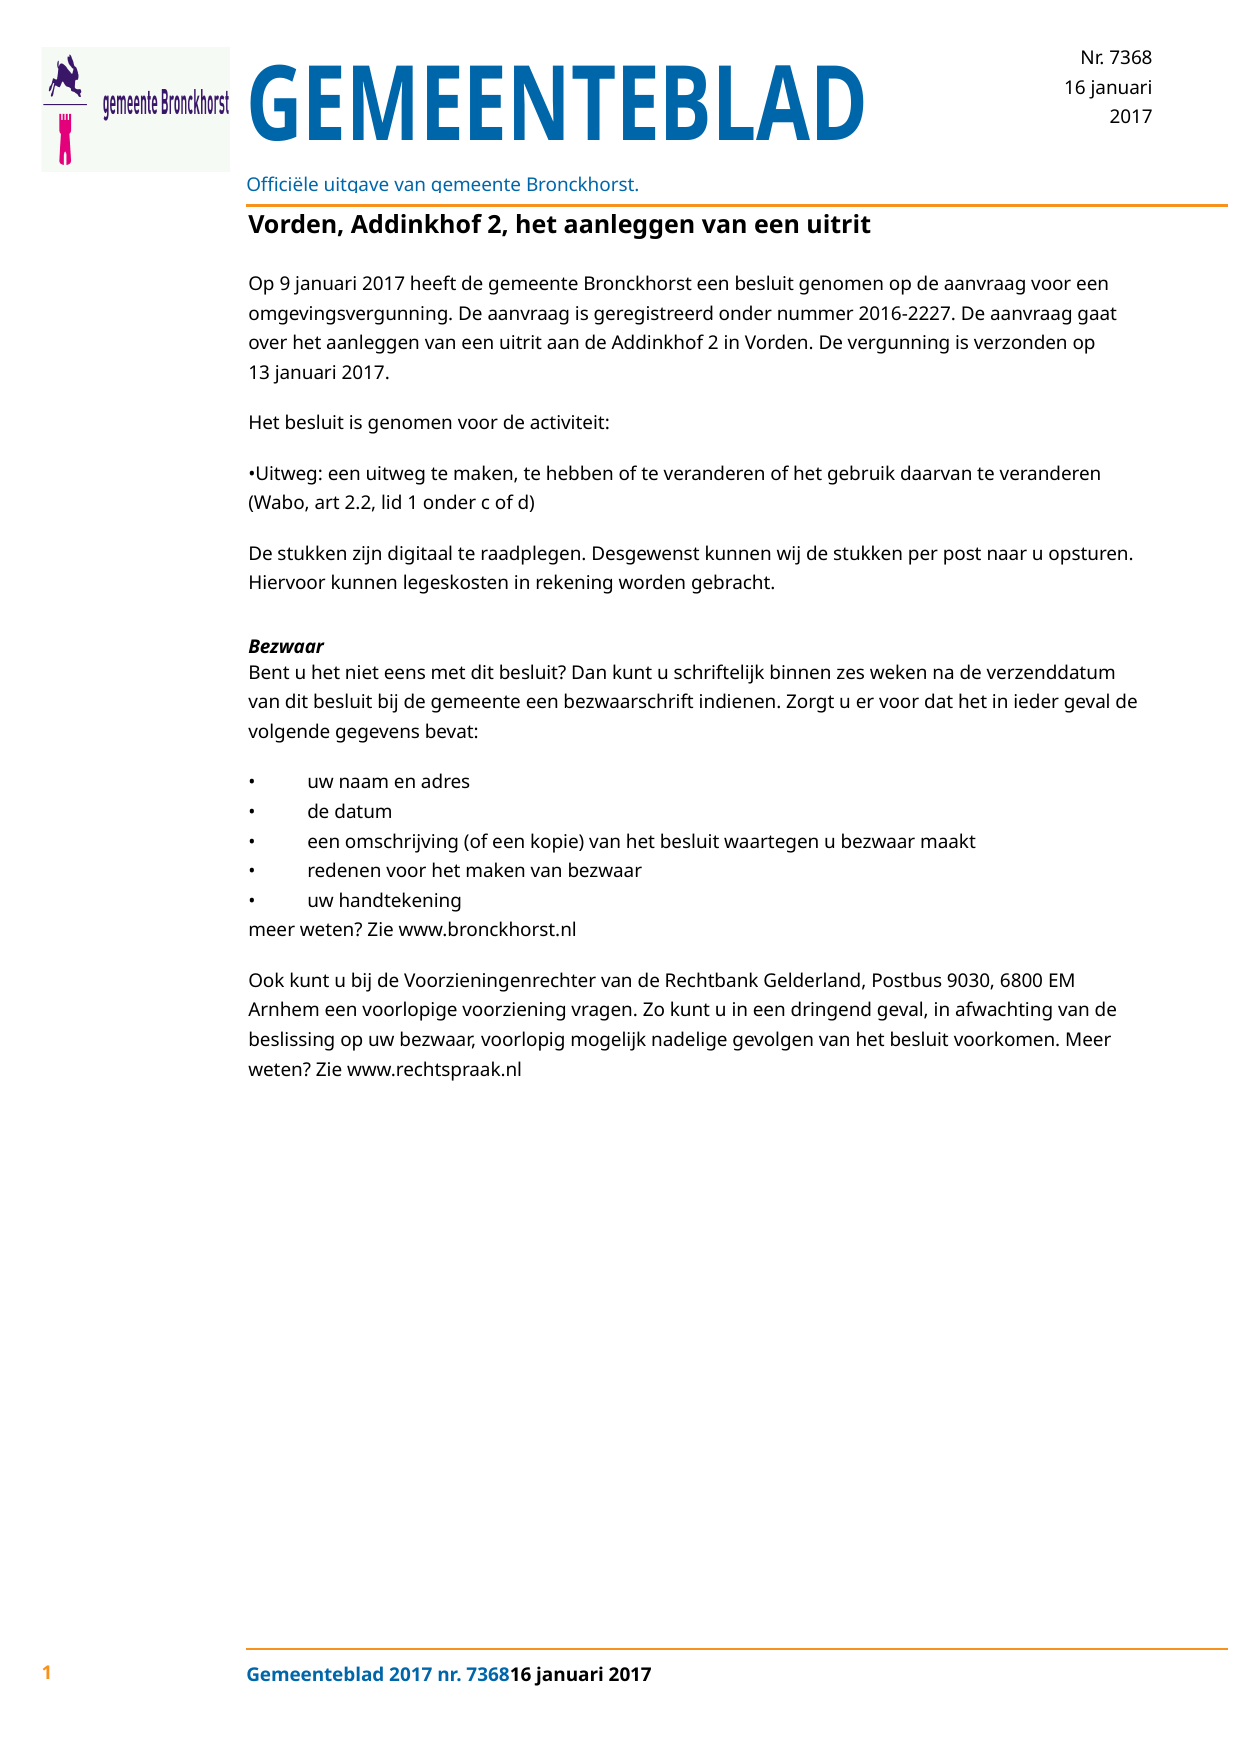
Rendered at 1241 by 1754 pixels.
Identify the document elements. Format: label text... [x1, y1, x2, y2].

list redenen voor het maken van bezwaar [248, 857, 1152, 883]
text Ook kunt u bij de Voorzieningenrechter van de Rechtbank Gelderland, Postbus 9030, 6800 EM Arnhem een voorlopige voorziening vragen. Zo kunt u in een dringend geval, in afwachting van de beslissing op uw bezwaar, voorlopig mogelijk nadelige gevolgen van het besluit voorkomen. Meer weten? Zie www.rechtspraak.nl [248, 967, 1152, 1082]
text De stukken zijn digitaal te raadplegen. Desgewenst kunnen wij de stukken per post naar u opsturen. Hiervoor kunnen legeskosten in rekening worden gebracht. [248, 540, 1152, 595]
text •Uitweg: een uitweg te maken, te hebben of te veranderen of het gebruik daarvan te veranderen (Wabo, art 2.2, lid 1 onder c of d) [248, 460, 1152, 515]
list uw handtekening [248, 887, 1152, 913]
list de datum [248, 798, 1152, 824]
text Op 9 januari 2017 heeft de gemeente Bronckhorst een besluit genomen op de aanvraag voor een omgevingsvergunning. De aanvraag is geregistreerd onder nummer 2016-2227. De aanvraag gaat over het aanleggen van een uitrit aan de Addinkhof 2 in Vorden. De vergunning is verzonden op 13 januari 2017. [248, 270, 1152, 385]
text Bezwaar [248, 633, 1152, 659]
text meer weten? Zie www.bronckhorst.nl [248, 917, 1152, 942]
picture [41, 47, 231, 172]
text Bent u het niet eens met dit besluit? Dan kunt u schriftelijk binnen zes weken na de verzenddatum van dit besluit bij de gemeente een bezwaarschrift indienen. Zorgt u er voor dat het in ieder geval de volgende gegevens bevat: [248, 659, 1152, 744]
text Het besluit is genomen voor de activiteit: [248, 409, 1152, 435]
list een omschrijving (of een kopie) van het besluit waartegen u bezwaar maakt [248, 828, 1152, 854]
list uw naam en adres [248, 769, 1152, 794]
text Vorden, Addinkhof 2, het aanleggen van een uitrit [248, 207, 1152, 241]
